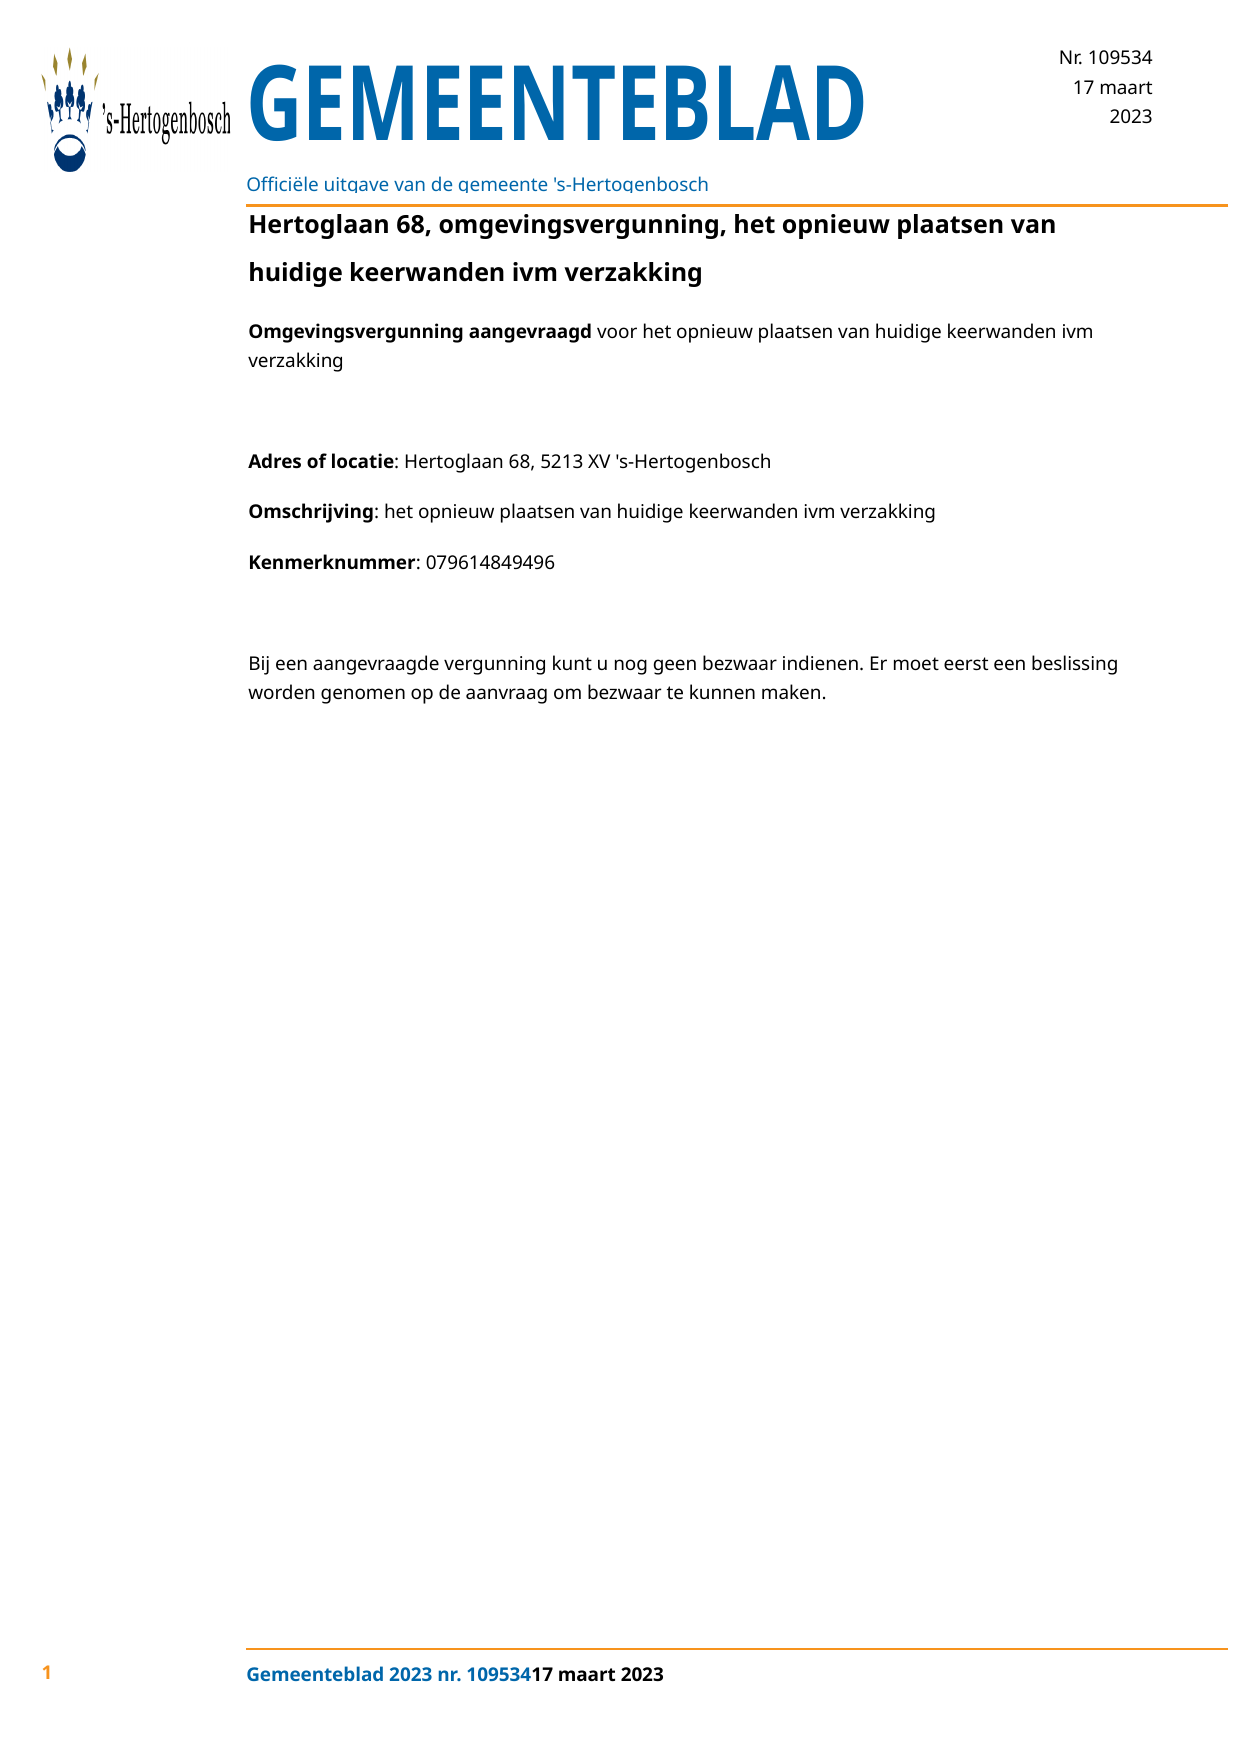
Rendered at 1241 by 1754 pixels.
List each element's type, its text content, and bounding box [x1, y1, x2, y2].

picture [41, 47, 231, 172]
text Adres of locatie: Hertoglaan 68, 5213 XV 's-Hertogenbosch [248, 448, 1152, 474]
text Hertoglaan 68, omgevingsvergunning, het opnieuw plaatsen van huidige keerwanden ivm verzakking [248, 207, 1152, 288]
text Kenmerknummer: 079614849496 [248, 549, 1152, 575]
text Omgevingsvergunning aangevraagd voor het opnieuw plaatsen van huidige keerwanden ivm verzakking [248, 318, 1152, 373]
text Bij een aangevraagde vergunning kunt u nog geen bezwaar indienen. Er moet eerst een beslissing worden genomen op de aanvraag om bezwaar te kunnen maken. [248, 650, 1152, 705]
text Omschrijving: het opnieuw plaatsen van huidige keerwanden ivm verzakking [248, 499, 1152, 524]
